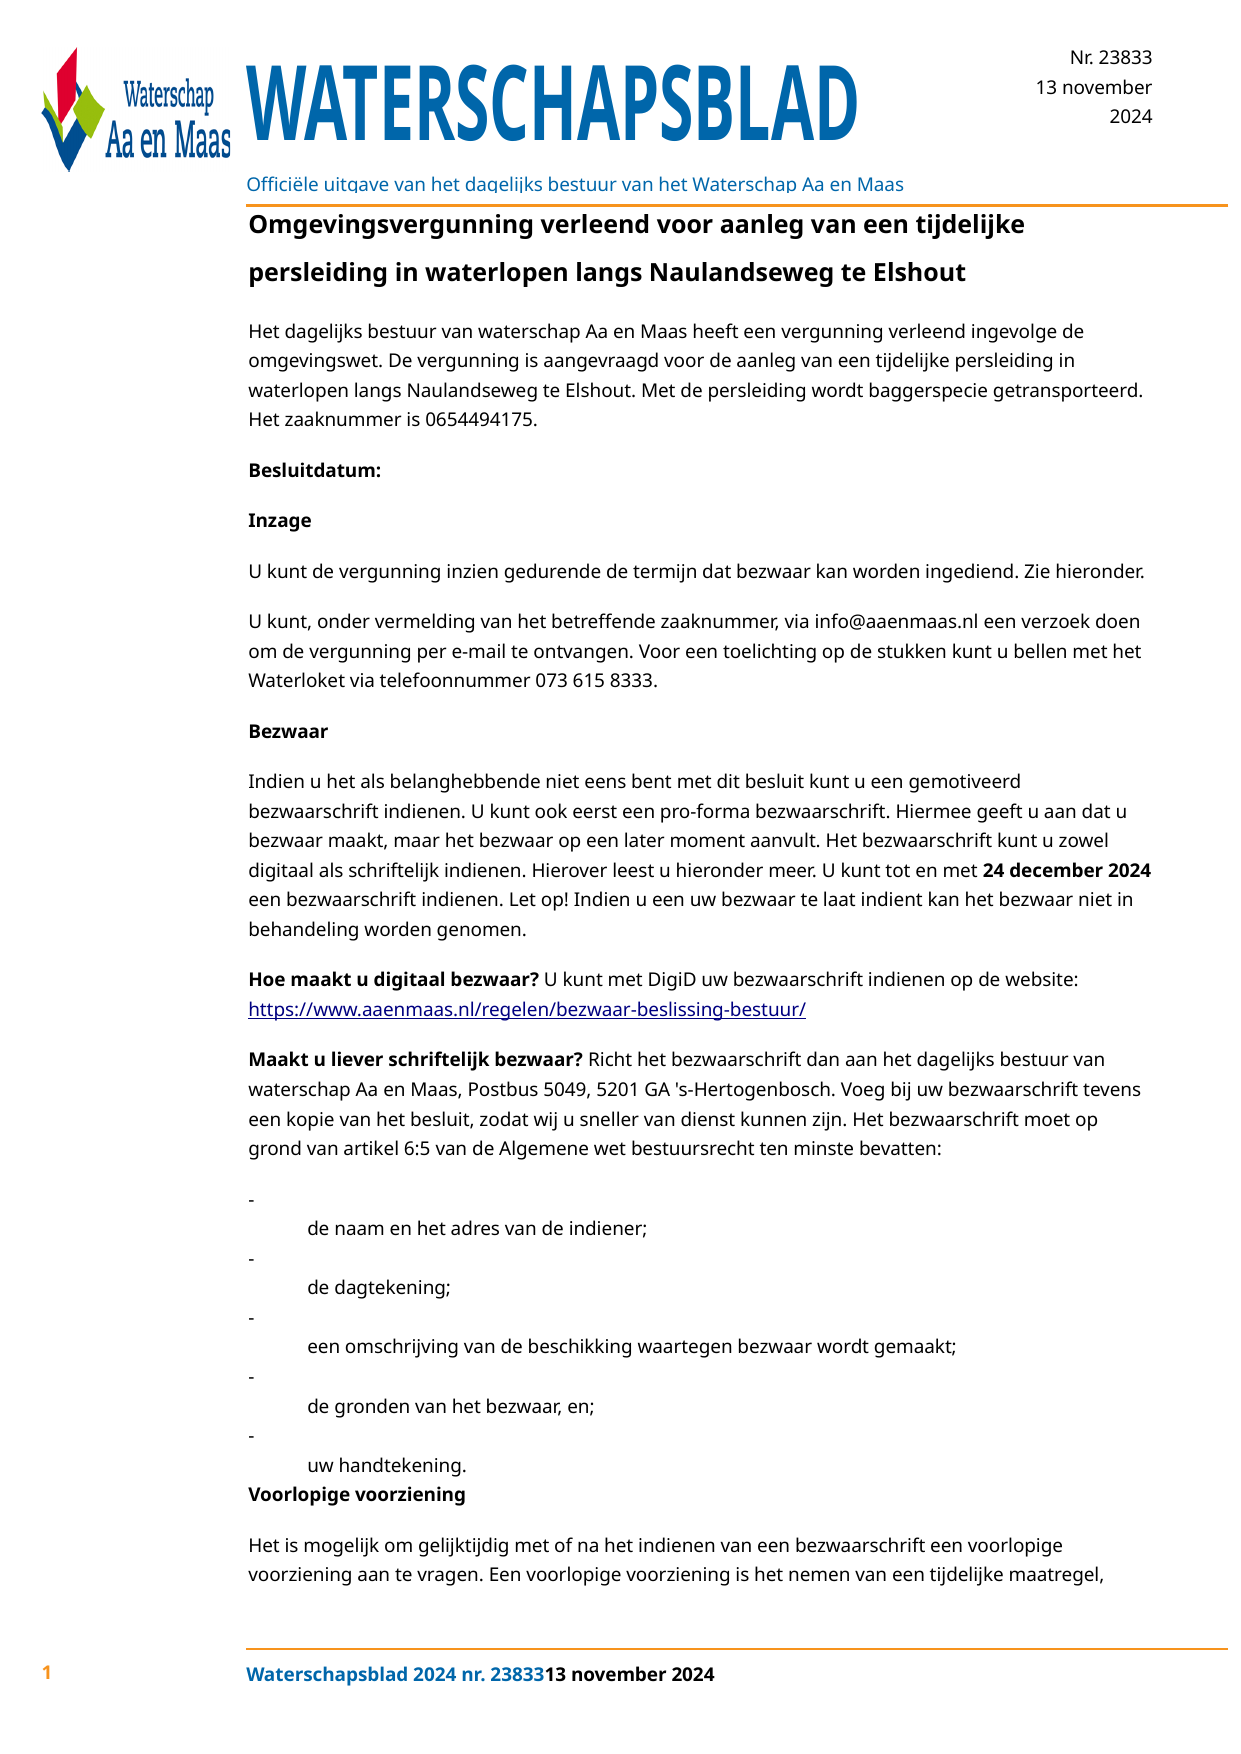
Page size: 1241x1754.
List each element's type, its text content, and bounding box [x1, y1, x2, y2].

list een omschrijving van de beschikking waartegen bezwaar wordt gemaakt; [248, 1334, 1152, 1359]
text Voorlopige voorziening [248, 1482, 1152, 1507]
text Het dagelijks bestuur van waterschap Aa en Maas heeft een vergunning verleend ingevolge de omgevingswet. De vergunning is aangevraagd voor de aanleg van een tijdelijke persleiding in waterlopen langs Naulandseweg te Elshout. Met de persleiding wordt baggerspecie getransporteerd. Het zaaknummer is 0654494175. [248, 318, 1152, 432]
text Hoe maakt u digitaal bezwaar? U kunt met DigiD uw bezwaarschrift indienen op de website: https://www.aaenmaas.nl/regelen/bezwaar-beslissing-bestuur/ [248, 967, 1152, 1022]
text Het is mogelijk om gelijktijdig met of na het indienen van een bezwaarschrift een voorlopige voorziening aan te vragen. Een voorlopige voorziening is het nemen van een tijdelijke maatregel, [248, 1532, 1152, 1587]
text U kunt, onder vermelding van het betreffende zaaknummer, via info@aaenmaas.nl een verzoek doen om de vergunning per e-mail te ontvangen. Voor een toelichting op de stukken kunt u bellen met het Waterloket via telefoonnummer 073 615 8333. [248, 608, 1152, 693]
text Indien u het als belanghebbende niet eens bent met dit besluit kunt u een gemotiveerd bezwaarschrift indienen. U kunt ook eerst een pro-forma bezwaarschrift. Hiermee geeft u aan dat u bezwaar maakt, maar het bezwaar op een later moment aanvult. Het bezwaarschrift kunt u zowel digitaal als schriftelijk indienen. Hierover leest u hieronder meer. U kunt tot en met 24 december 2024 een bezwaarschrift indienen. Let op! Indien u een uw bezwaar te laat indient kan het bezwaar niet in behandeling worden genomen. [248, 768, 1152, 942]
list de naam en het adres van de indiener; [248, 1215, 1152, 1241]
text Maakt u liever schriftelijk bezwaar? Richt het bezwaarschrift dan aan het dagelijks bestuur van waterschap Aa en Maas, Postbus 5049, 5201 GA 's-Hertogenbosch. Voeg bij uw bezwaarschrift tevens een kopie van het besluit, zodat wij u sneller van dienst kunnen zijn. Het bezwaarschrift moet op grond van artikel 6:5 van de Algemene wet bestuursrecht ten minste bevatten: [248, 1047, 1152, 1161]
picture [41, 47, 231, 172]
text Besluitdatum: [248, 457, 1152, 483]
text Omgevingsvergunning verleend voor aanleg van een tijdelijke persleiding in waterlopen langs Naulandseweg te Elshout [248, 207, 1152, 288]
text U kunt de vergunning inzien gedurende de termijn dat bezwaar kan worden ingediend. Zie hieronder. [248, 558, 1152, 584]
list uw handtekening. [248, 1452, 1152, 1478]
list de dagtekening; [248, 1274, 1152, 1300]
list de gronden van het bezwaar, en; [248, 1393, 1152, 1419]
text Bezwaar [248, 718, 1152, 744]
text Inzage [248, 507, 1152, 533]
